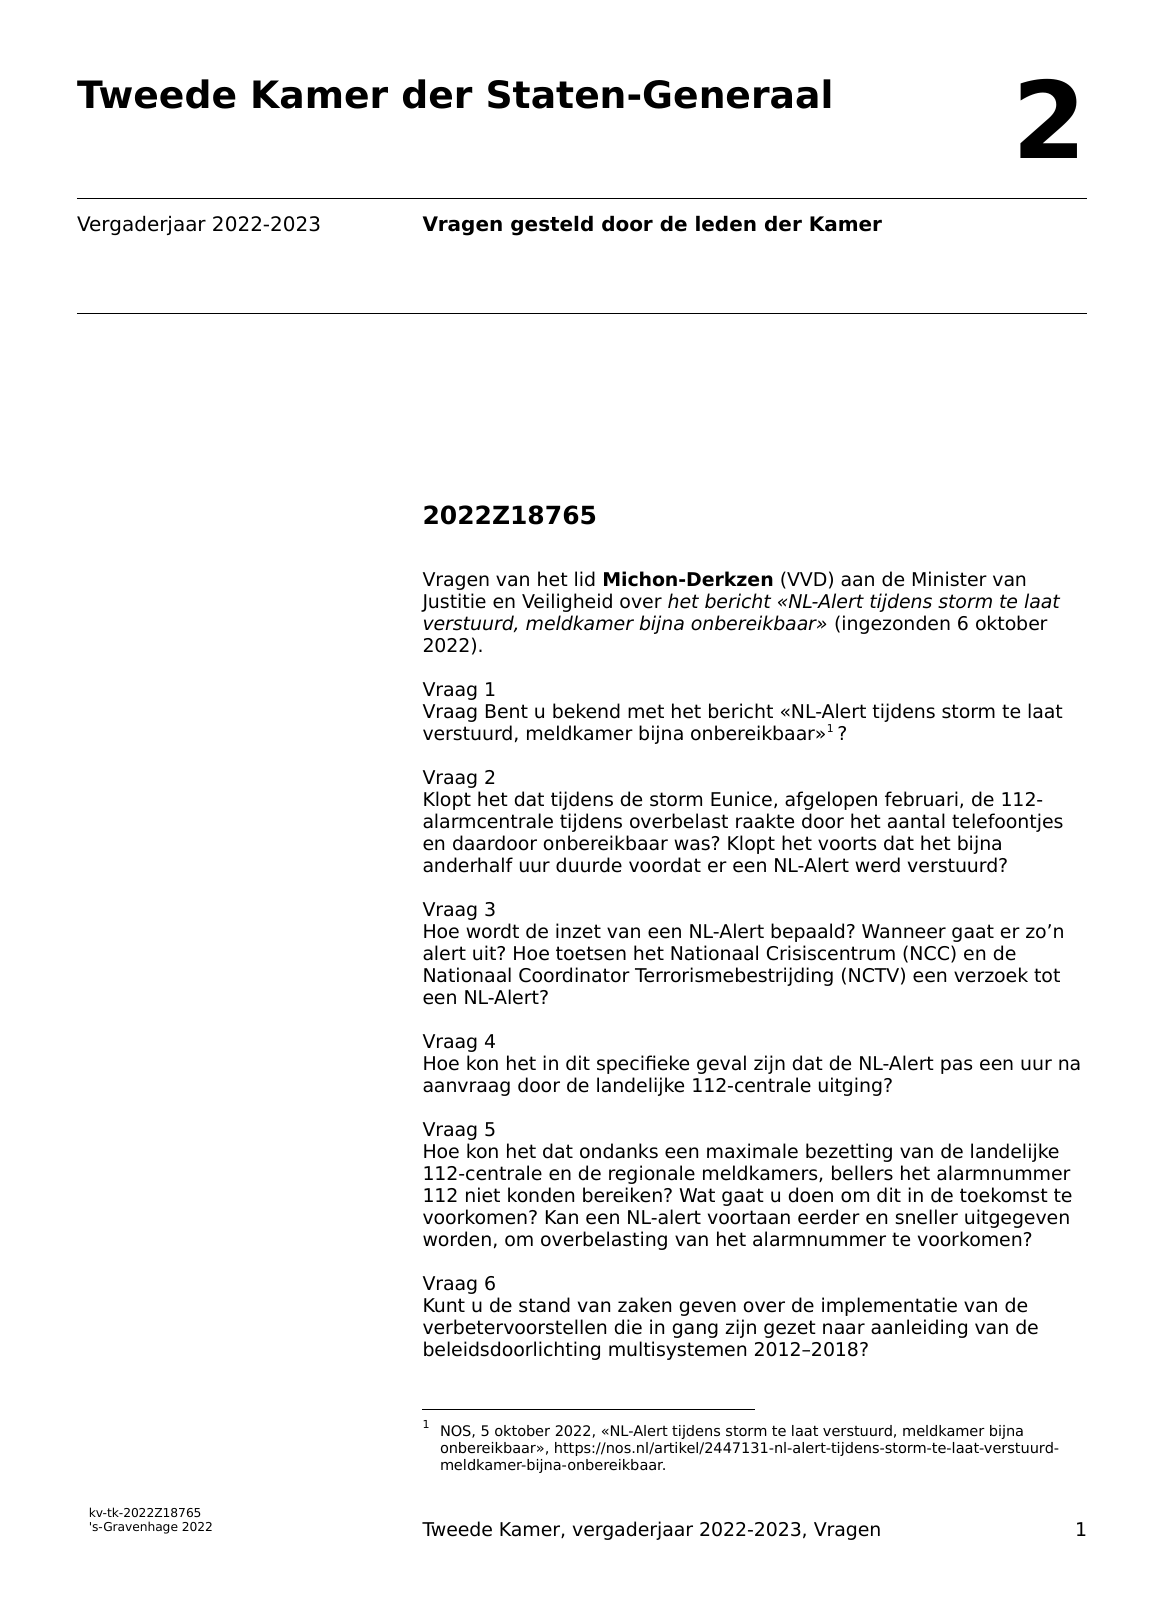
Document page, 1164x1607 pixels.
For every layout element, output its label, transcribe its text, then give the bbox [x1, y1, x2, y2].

table_header 2 [886, 59, 1087, 198]
text Vraag 3 [422, 899, 1087, 921]
text 's-Gravenhage 2022 [88, 1520, 323, 1534]
text NOS, 5 oktober 2022, «NL-Alert tijdens storm te laat verstuurd, meldkamer bijna onbereikbaar», https://nos.nl/artikel/2447131-nl-alert-tijdens-storm-te-laat-verstuurd-meldkamer-bijna-onbereikbaar. [422, 1418, 1087, 1474]
text Vraag Bent u bekend met het bericht «NL-Alert tijdens storm te laat verstuurd, meldkamer bijna onbereikbaar»? [422, 701, 1087, 745]
text Hoe kon het in dit specifieke geval zijn dat de NL-Alert pas een uur na aanvraag door de landelijke 112-centrale uitging? [422, 1053, 1087, 1097]
text Vraag 2 [422, 767, 1087, 789]
text kv-tk-2022Z18765 [88, 1506, 323, 1520]
text Vragen van het lid Michon-Derkzen (VVD) aan de Minister van Justitie en Veiligheid over het bericht «NL-Alert tijdens storm te laat verstuurd, meldkamer bijna onbereikbaar» (ingezonden 6 oktober 2022). [422, 569, 1087, 657]
text Vraag 4 [422, 1031, 1087, 1053]
text Hoe kon het dat ondanks een maximale bezetting van de landelijke 112-centrale en de regionale meldkamers, bellers het alarmnummer 112 niet konden bereiken? Wat gaat u doen om dit in de toekomst te voorkomen? Kan een NL-alert voortaan eerder en sneller uitgegeven worden, om overbelasting van het alarmnummer te voorkomen? [422, 1141, 1087, 1251]
text Hoe wordt de inzet van een NL-Alert bepaald? Wanneer gaat er zo’n alert uit? Hoe toetsen het Nationaal Crisiscentrum (NCC) en de Nationaal Coordinator Terrorismebestrijding (NCTV) een verzoek tot een NL-Alert? [422, 921, 1087, 1009]
text Klopt het dat tijdens de storm Eunice, afgelopen februari, de 112-alarmcentrale tijdens overbelast raakte door het aantal telefoontjes en daardoor onbereikbaar was? Klopt het voorts dat het bijna anderhalf uur duurde voordat er een NL-Alert werd verstuurd? [422, 789, 1087, 877]
text Kunt u de stand van zaken geven over de implementatie van de verbetervoorstellen die in gang zijn gezet naar aanleiding van de beleidsdoorlichting multisystemen 2012–2018? [422, 1295, 1087, 1361]
table_cell Vragen gesteld door de leden der Kamer [422, 199, 1087, 313]
table_cell Vergaderjaar 2022-2023 [77, 199, 422, 313]
table_header Tweede Kamer der Staten-Generaal [77, 59, 886, 198]
text Vraag 6 [422, 1273, 1087, 1295]
text 2022Z18765 [422, 501, 1087, 531]
text Vraag 1 [422, 679, 1087, 701]
text Vraag 5 [422, 1119, 1087, 1141]
